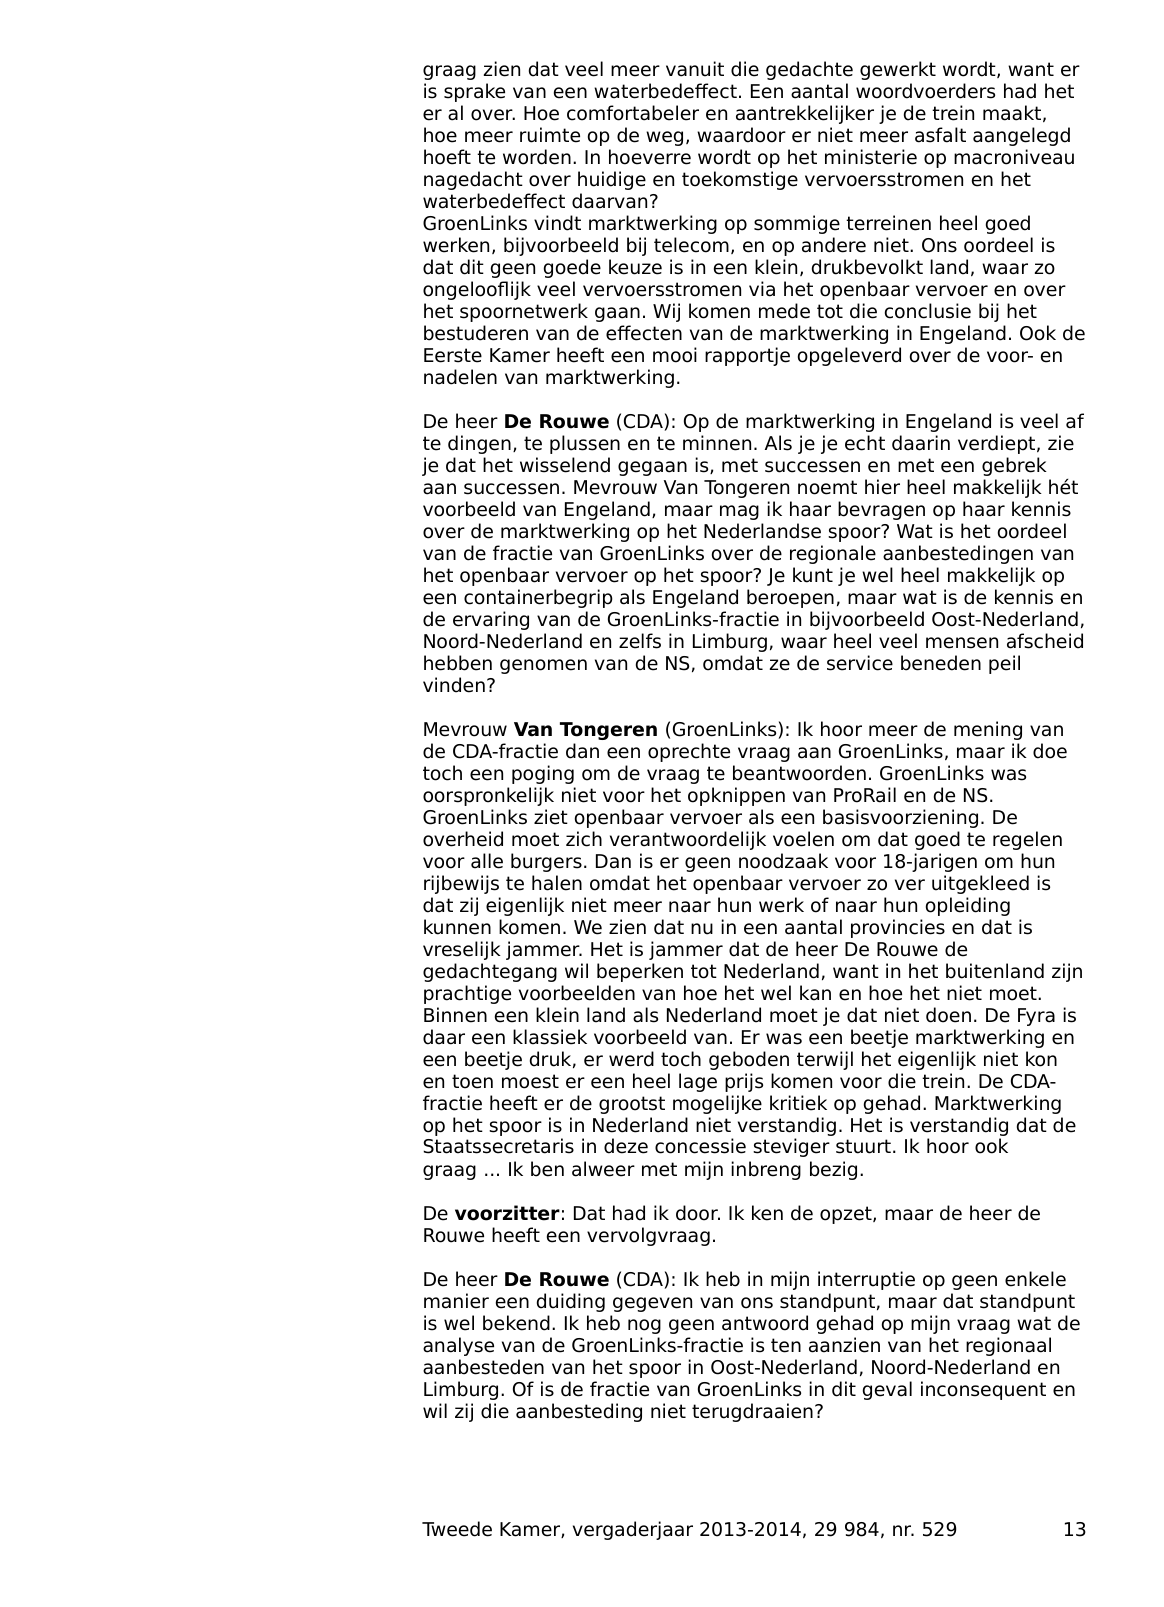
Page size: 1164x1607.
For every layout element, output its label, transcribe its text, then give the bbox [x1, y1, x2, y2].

text graag zien dat veel meer vanuit die gedachte gewerkt wordt, want er is sprake van een waterbedeffect. Een aantal woordvoerders had het er al over. Hoe comfortabeler en aantrekkelijker je de trein maakt, hoe meer ruimte op de weg, waardoor er niet meer asfalt aangelegd hoeft te worden. In hoeverre wordt op het ministerie op macroniveau nagedacht over huidige en toekomstige vervoersstromen en het waterbedeffect daarvan? [422, 59, 1087, 213]
text GroenLinks vindt marktwerking op sommige terreinen heel goed werken, bijvoorbeeld bij telecom, en op andere niet. Ons oordeel is dat dit geen goede keuze is in een klein, drukbevolkt land, waar zo ongelooflijk veel vervoersstromen via het openbaar vervoer en over het spoornetwerk gaan. Wij komen mede tot die conclusie bij het bestuderen van de effecten van de marktwerking in Engeland. Ook de Eerste Kamer heeft een mooi rapportje opgeleverd over de voor- en nadelen van marktwerking. [422, 213, 1087, 389]
text De voorzitter: Dat had ik door. Ik ken de opzet, maar de heer de Rouwe heeft een vervolgvraag. [422, 1203, 1087, 1247]
text Mevrouw Van Tongeren (GroenLinks): Ik hoor meer de mening van de CDA-fractie dan een oprechte vraag aan GroenLinks, maar ik doe toch een poging om de vraag te beantwoorden. GroenLinks was oorspronkelijk niet voor het opknippen van ProRail en de NS. GroenLinks ziet openbaar vervoer als een basisvoorziening. De overheid moet zich verantwoordelijk voelen om dat goed te regelen voor alle burgers. Dan is er geen noodzaak voor 18-jarigen om hun rijbewijs te halen omdat het openbaar vervoer zo ver uitgekleed is dat zij eigenlijk niet meer naar hun werk of naar hun opleiding kunnen komen. We zien dat nu in een aantal provincies en dat is vreselijk jammer. Het is jammer dat de heer De Rouwe de gedachtegang wil beperken tot Nederland, want in het buitenland zijn prachtige voorbeelden van hoe het wel kan en hoe het niet moet. Binnen een klein land als Nederland moet je dat niet doen. De Fyra is daar een klassiek voorbeeld van. Er was een beetje marktwerking en een beetje druk, er werd toch geboden terwijl het eigenlijk niet kon en toen moest er een heel lage prijs komen voor die trein. De CDA-fractie heeft er de grootst mogelijke kritiek op gehad. Marktwerking op het spoor is in Nederland niet verstandig. Het is verstandig dat de Staatssecretaris in deze concessie steviger stuurt. Ik hoor ook graag ... Ik ben alweer met mijn inbreng bezig. [422, 719, 1087, 1180]
text De heer De Rouwe (CDA): Ik heb in mijn interruptie op geen enkele manier een duiding gegeven van ons standpunt, maar dat standpunt is wel bekend. Ik heb nog geen antwoord gehad op mijn vraag wat de analyse van de GroenLinks-fractie is ten aanzien van het regionaal aanbesteden van het spoor in Oost-Nederland, Noord-Nederland en Limburg. Of is de fractie van GroenLinks in dit geval inconsequent en wil zij die aanbesteding niet terugdraaien? [422, 1269, 1087, 1423]
text De heer De Rouwe (CDA): Op de marktwerking in Engeland is veel af te dingen, te plussen en te minnen. Als je je echt daarin verdiept, zie je dat het wisselend gegaan is, met successen en met een gebrek aan successen. Mevrouw Van Tongeren noemt hier heel makkelijk hét voorbeeld van Engeland, maar mag ik haar bevragen op haar kennis over de marktwerking op het Nederlandse spoor? Wat is het oordeel van de fractie van GroenLinks over de regionale aanbestedingen van het openbaar vervoer op het spoor? Je kunt je wel heel makkelijk op een containerbegrip als Engeland beroepen, maar wat is de kennis en de ervaring van de GroenLinks-fractie in bijvoorbeeld Oost-Nederland, Noord-Nederland en zelfs in Limburg, waar heel veel mensen afscheid hebben genomen van de NS, omdat ze de service beneden peil vinden? [422, 411, 1087, 697]
